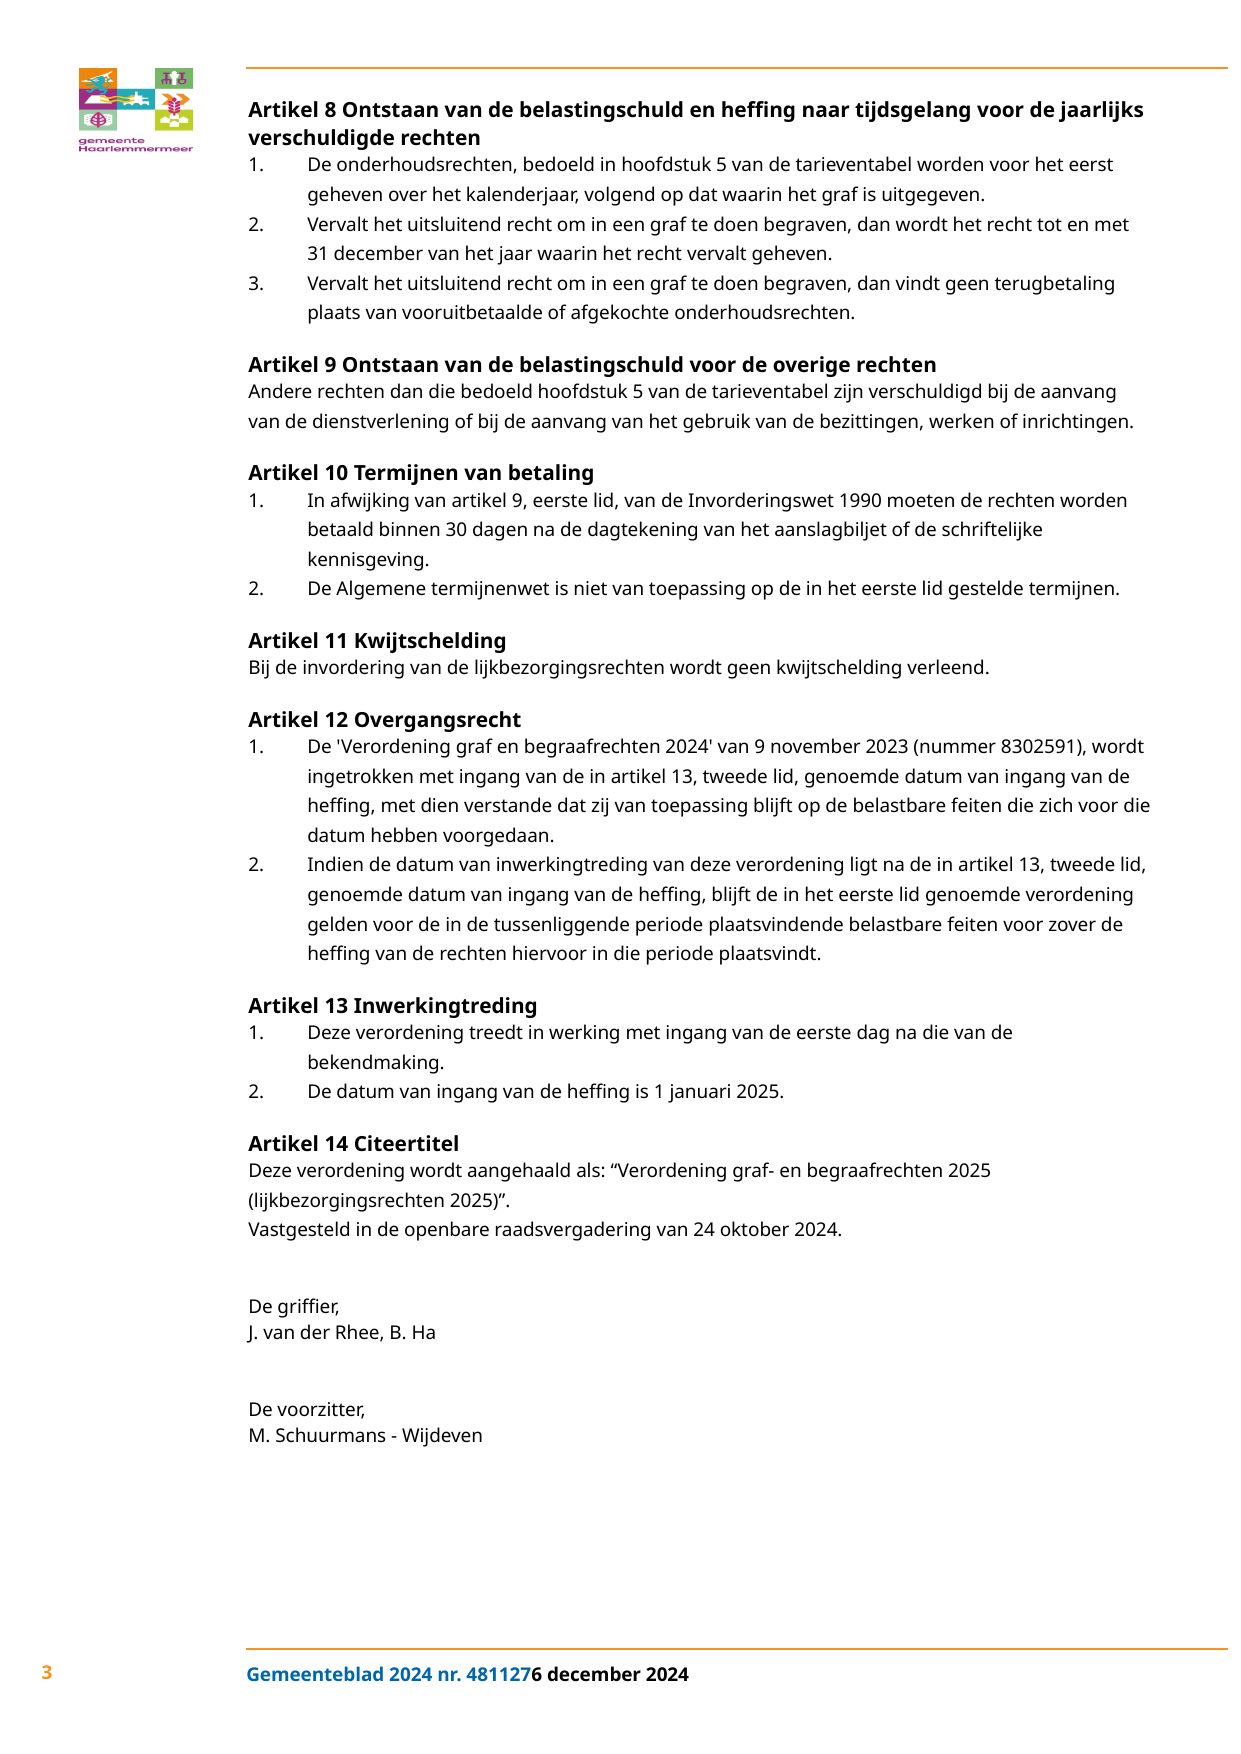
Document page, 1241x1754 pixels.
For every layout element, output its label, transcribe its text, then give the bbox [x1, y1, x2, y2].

list Indien de datum van inwerkingtreding van deze verordening ligt na de in artikel 13, tweede lid, genoemde datum van ingang van de heffing, blijft de in het eerste lid genoemde verordening gelden voor de in de tussenliggende periode plaatsvindende belastbare feiten voor zover de heffing van de rechten hiervoor in die periode plaatsvindt. [248, 852, 1152, 966]
text Artikel 9 Ontstaan van de belastingschuld voor de overige rechten [248, 350, 1152, 378]
text De voorzitter, [248, 1397, 1152, 1422]
text Artikel 10 Termijnen van betaling [248, 458, 1152, 487]
text Deze verordening wordt aangehaald als: “Verordening graf- en begraafrechten 2025 (lijkbezorgingsrechten 2025)”. [248, 1157, 1152, 1213]
list De onderhoudsrechten, bedoeld in hoofdstuk 5 van de tarieventabel worden voor het eerst geheven over het kalenderjaar, volgend op dat waarin het graf is uitgegeven. [248, 152, 1152, 207]
text Artikel 13 Inwerkingtreding [248, 991, 1152, 1019]
list Vervalt het uitsluitend recht om in een graf te doen begraven, dan wordt het recht tot en met 31 december van het jaar waarin het recht vervalt geheven. [248, 211, 1152, 266]
list Vervalt het uitsluitend recht om in een graf te doen begraven, dan vindt geen terugbetaling plaats van vooruitbetaalde of afgekochte onderhoudsrechten. [248, 270, 1152, 325]
list De Algemene termijnenwet is niet van toepassing op de in het eerste lid gestelde termijnen. [248, 576, 1152, 601]
list De datum van ingang van de heffing is 1 januari 2025. [248, 1078, 1152, 1104]
text M. Schuurmans - Wijdeven [248, 1422, 1152, 1448]
list De 'Verordening graf en begraafrechten 2024' van 9 november 2023 (nummer 8302591), wordt ingetrokken met ingang van de in artikel 13, tweede lid, genoemde datum van ingang van de heffing, met dien verstande dat zij van toepassing blijft op de belastbare feiten die zich voor die datum hebben voorgedaan. [248, 733, 1152, 848]
text Bij de invordering van de lijkbezorgingsrechten wordt geen kwijtschelding verleend. [248, 654, 1152, 680]
picture [41, 47, 231, 172]
text Vastgesteld in de openbare raadsvergadering van 24 oktober 2024. [248, 1216, 1152, 1242]
text Artikel 14 Citeertitel [248, 1129, 1152, 1157]
text Artikel 11 Kwijtschelding [248, 626, 1152, 654]
text Artikel 8 Ontstaan van de belastingschuld en heffing naar tijdsgelang voor de jaarlijks verschuldigde rechten [248, 95, 1152, 152]
text J. van der Rhee, B. Ha [248, 1319, 1152, 1345]
text De griffier, [248, 1294, 1152, 1319]
text Andere rechten dan die bedoeld hoofdstuk 5 van de tarieventabel zijn verschuldigd bij de aanvang van de dienstverlening of bij de aanvang van het gebruik van de bezittingen, werken of inrichtingen. [248, 378, 1152, 434]
list In afwijking van artikel 9, eerste lid, van de Invorderingswet 1990 moeten de rechten worden betaald binnen 30 dagen na de dagtekening van het aanslagbiljet of de schriftelijke kennisgeving. [248, 487, 1152, 572]
list Deze verordening treedt in werking met ingang van de eerste dag na die van de bekendmaking. [248, 1019, 1152, 1074]
text Artikel 12 Overgangsrecht [248, 705, 1152, 733]
